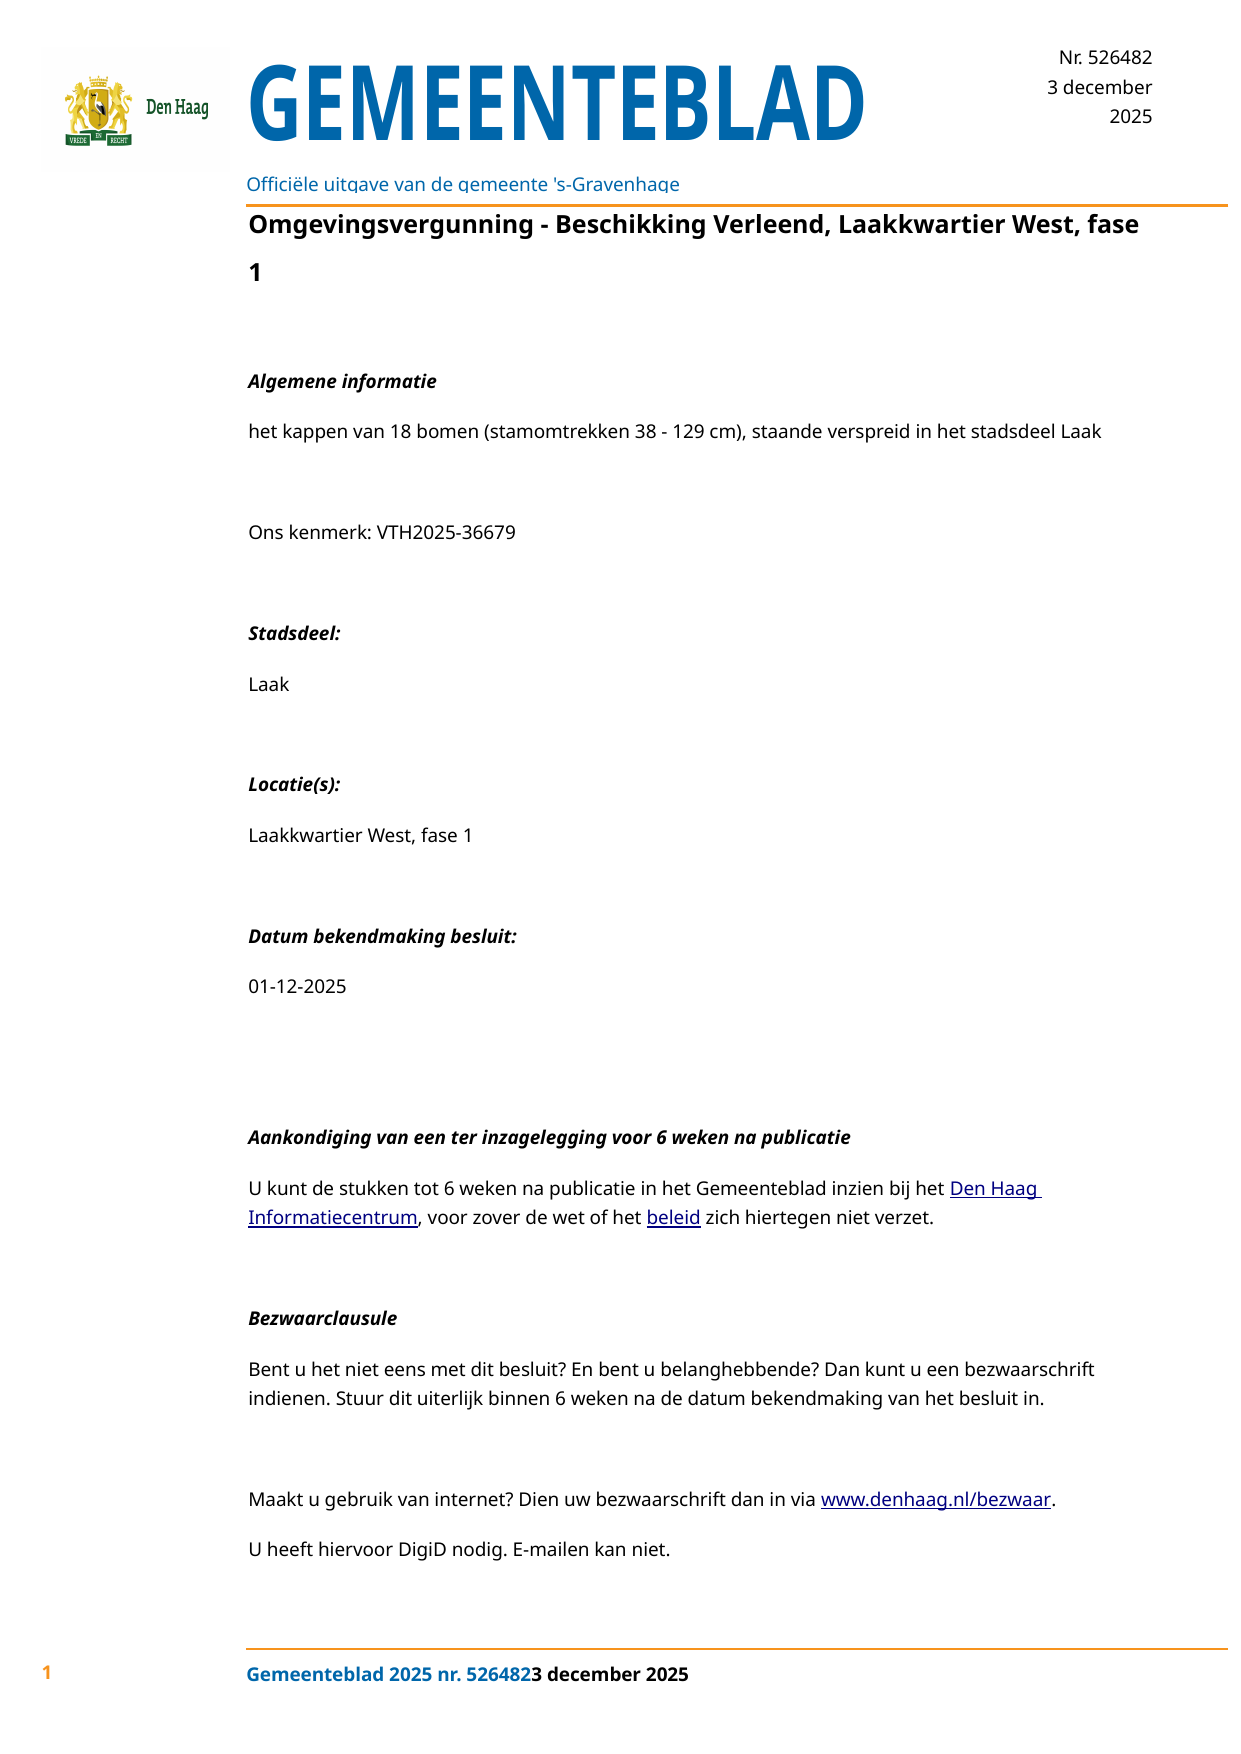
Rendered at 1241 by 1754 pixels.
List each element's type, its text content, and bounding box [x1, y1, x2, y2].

text Omgevingsvergunning - Beschikking Verleend, Laakkwartier West, fase 1 [248, 207, 1152, 288]
text Datum bekendmaking besluit: [248, 923, 1152, 949]
text 01-12-2025 [248, 973, 1152, 999]
text het kappen van 18 bomen (stamomtrekken 38 - 129 cm), staande verspreid in het stadsdeel Laak [248, 419, 1152, 444]
text Stadsdeel: [248, 620, 1152, 646]
text Algemene informatie [248, 368, 1152, 394]
text Bent u het niet eens met dit besluit? En bent u belanghebbende? Dan kunt u een bezwaarschrift indienen. Stuur dit uiterlijk binnen 6 weken na de datum bekendmaking van het besluit in. [248, 1356, 1152, 1411]
text Locatie(s): [248, 772, 1152, 797]
text Laakkwartier West, fase 1 [248, 822, 1152, 848]
text Maakt u gebruik van internet? Dien uw bezwaarschrift dan in via www.denhaag.nl/bezwaar. [248, 1486, 1152, 1512]
text Bezwaarclausule [248, 1305, 1152, 1331]
text U kunt de stukken tot 6 weken na publicatie in het Gemeenteblad inzien bij het Den Haag Informatiecentrum, voor zover de wet of het beleid zich hiertegen niet verzet. [248, 1175, 1152, 1230]
text Aankondiging van een ter inzagelegging voor 6 weken na publicatie [248, 1124, 1152, 1150]
text Ons kenmerk: VTH2025-36679 [248, 519, 1152, 545]
picture [41, 47, 231, 172]
text U heeft hiervoor DigiD nodig. E-mailen kan niet. [248, 1537, 1152, 1562]
text Laak [248, 671, 1152, 697]
